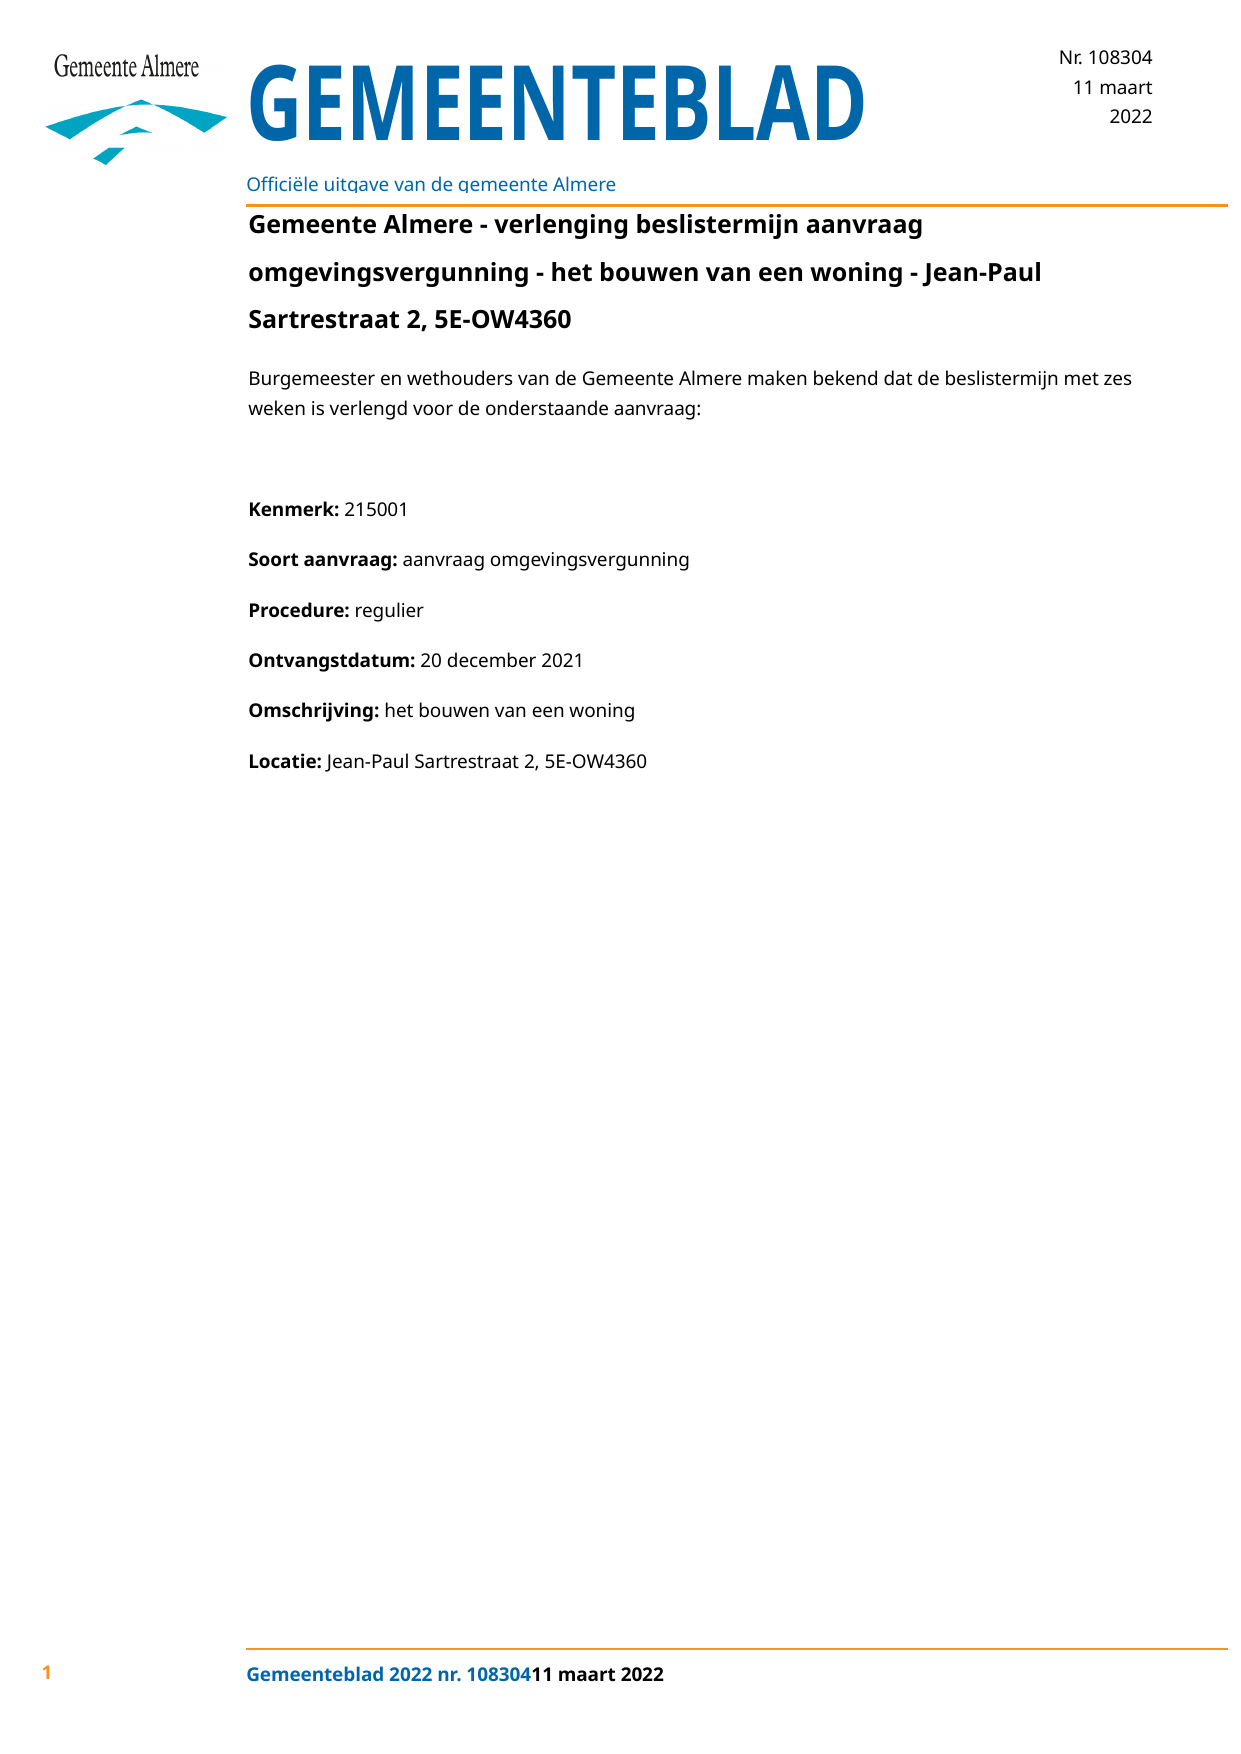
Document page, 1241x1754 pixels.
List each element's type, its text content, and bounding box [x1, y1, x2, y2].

picture [41, 47, 231, 172]
text Burgemeester en wethouders van de Gemeente Almere maken bekend dat de beslistermijn met zes weken is verlengd voor de onderstaande aanvraag: [248, 366, 1152, 421]
text Gemeente Almere - verlenging beslistermijn aanvraag omgevingsvergunning - het bouwen van een woning - Jean-Paul Sartrestraat 2, 5E-OW4360 [248, 207, 1152, 336]
text Locatie: Jean-Paul Sartrestraat 2, 5E-OW4360 [248, 748, 1152, 774]
text Soort aanvraag: aanvraag omgevingsvergunning [248, 546, 1152, 572]
text Kenmerk: 215001 [248, 496, 1152, 522]
text Omschrijving: het bouwen van een woning [248, 698, 1152, 723]
text Ontvangstdatum: 20 december 2021 [248, 647, 1152, 673]
text Procedure: regulier [248, 597, 1152, 622]
